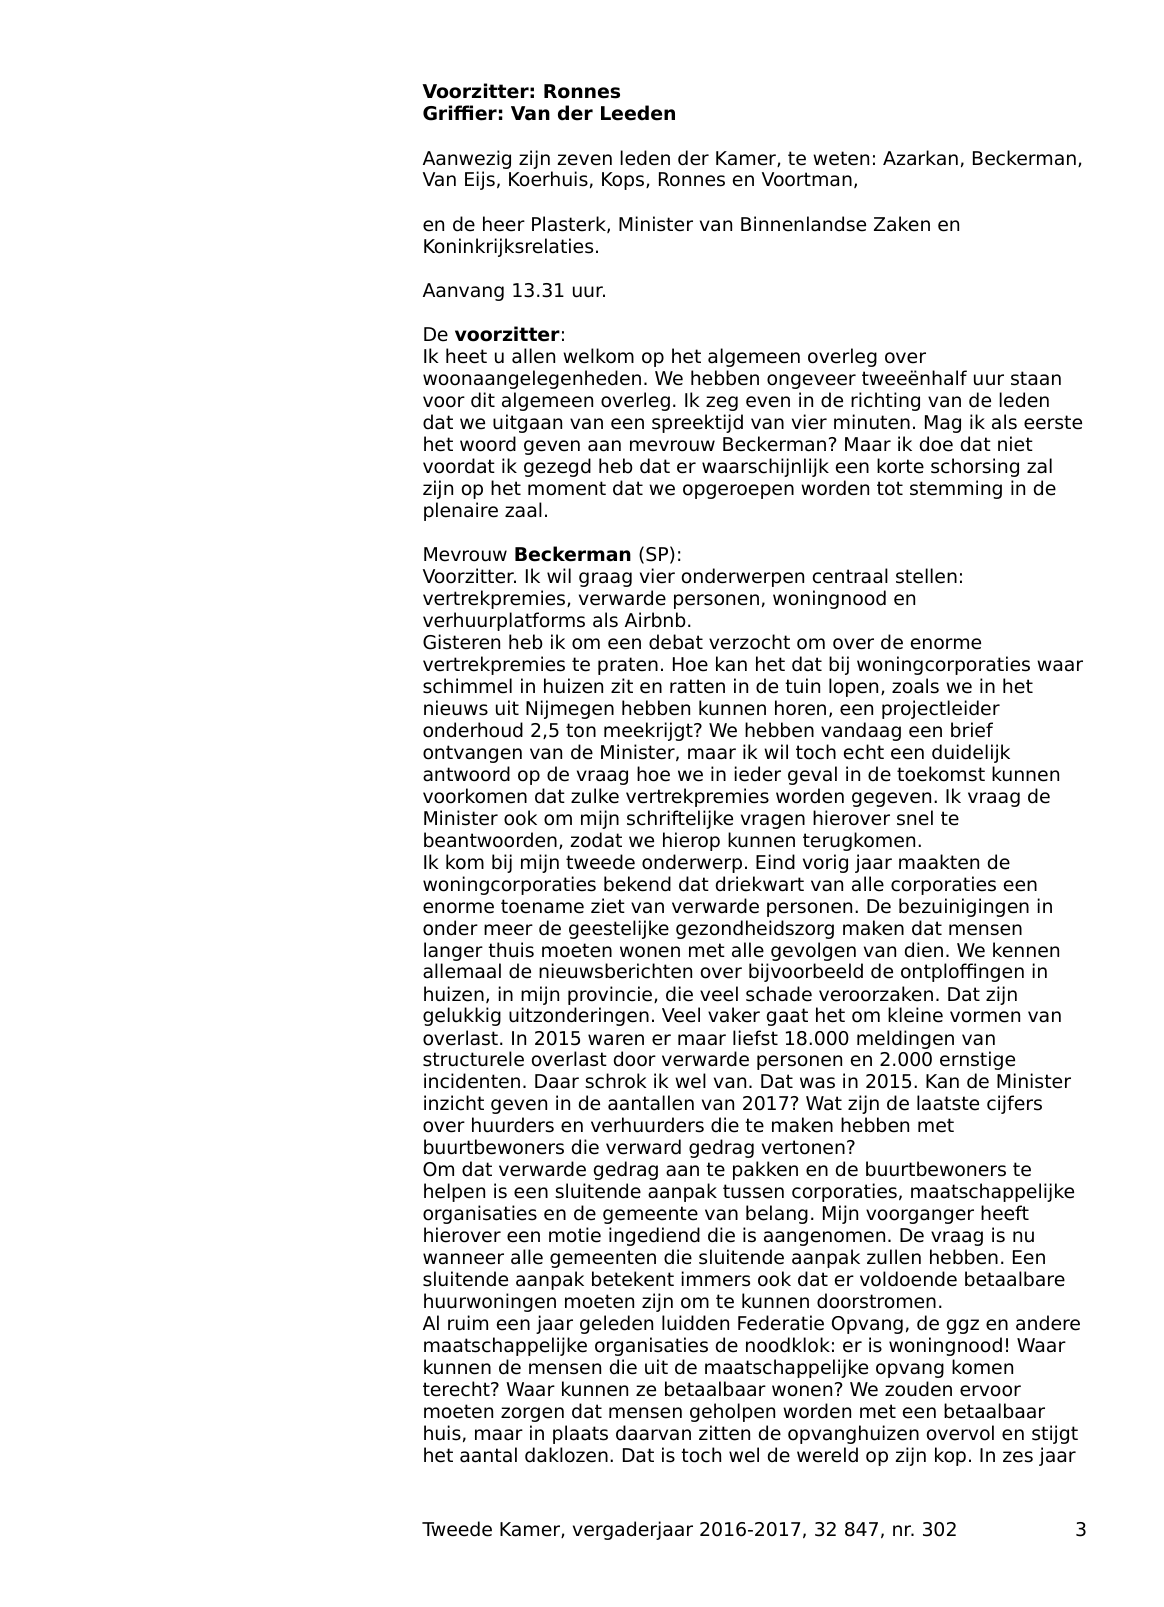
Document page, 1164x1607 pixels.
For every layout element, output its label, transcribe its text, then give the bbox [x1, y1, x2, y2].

text Al ruim een jaar geleden luidden Federatie Opvang, de ggz en andere maatschappelijke organisaties de noodklok: er is woningnood! Waar kunnen de mensen die uit de maatschappelijke opvang komen terecht? Waar kunnen ze betaalbaar wonen? We zouden ervoor moeten zorgen dat mensen geholpen worden met een betaalbaar huis, maar in plaats daarvan zitten de opvanghuizen overvol en stijgt het aantal daklozen. Dat is toch wel de wereld op zijn kop. In zes jaar [422, 1313, 1087, 1467]
text De voorzitter: [422, 324, 1087, 346]
text Griffier: Van der Leeden [422, 103, 1087, 125]
text Aanwezig zijn zeven leden der Kamer, te weten: Azarkan, Beckerman, Van Eijs, Koerhuis, Kops, Ronnes en Voortman, [422, 147, 1087, 191]
text Gisteren heb ik om een debat verzocht om over de enorme vertrekpremies te praten. Hoe kan het dat bij woningcorporaties waar schimmel in huizen zit en ratten in de tuin lopen, zoals we in het nieuws uit Nijmegen hebben kunnen horen, een projectleider onderhoud 2,5 ton meekrijgt? We hebben vandaag een brief ontvangen van de Minister, maar ik wil toch echt een duidelijk antwoord op de vraag hoe we in ieder geval in de toekomst kunnen voorkomen dat zulke vertrekpremies worden gegeven. Ik vraag de Minister ook om mijn schriftelijke vragen hierover snel te beantwoorden, zodat we hierop kunnen terugkomen. [422, 632, 1087, 852]
text Om dat verwarde gedrag aan te pakken en de buurtbewoners te helpen is een sluitende aanpak tussen corporaties, maatschappelijke organisaties en de gemeente van belang. Mijn voorganger heeft hierover een motie ingediend die is aangenomen. De vraag is nu wanneer alle gemeenten die sluitende aanpak zullen hebben. Een sluitende aanpak betekent immers ook dat er voldoende betaalbare huurwoningen moeten zijn om te kunnen doorstromen. [422, 1159, 1087, 1313]
text Aanvang 13.31 uur. [422, 280, 1087, 302]
text Ik heet u allen welkom op het algemeen overleg over woonaangelegenheden. We hebben ongeveer tweeënhalf uur staan voor dit algemeen overleg. Ik zeg even in de richting van de leden dat we uitgaan van een spreektijd van vier minuten. Mag ik als eerste het woord geven aan mevrouw Beckerman? Maar ik doe dat niet voordat ik gezegd heb dat er waarschijnlijk een korte schorsing zal zijn op het moment dat we opgeroepen worden tot stemming in de plenaire zaal. [422, 346, 1087, 522]
text Mevrouw Beckerman (SP): [422, 544, 1087, 566]
text Ik kom bij mijn tweede onderwerp. Eind vorig jaar maakten de woningcorporaties bekend dat driekwart van alle corporaties een enorme toename ziet van verwarde personen. De bezuinigingen in onder meer de geestelijke gezondheidszorg maken dat mensen langer thuis moeten wonen met alle gevolgen van dien. We kennen allemaal de nieuwsberichten over bijvoorbeeld de ontploffingen in huizen, in mijn provincie, die veel schade veroorzaken. Dat zijn gelukkig uitzonderingen. Veel vaker gaat het om kleine vormen van overlast. In 2015 waren er maar liefst 18.000 meldingen van structurele overlast door verwarde personen en 2.000 ernstige incidenten. Daar schrok ik wel van. Dat was in 2015. Kan de Minister inzicht geven in de aantallen van 2017? Wat zijn de laatste cijfers over huurders en verhuurders die te maken hebben met buurtbewoners die verward gedrag vertonen? [422, 852, 1087, 1159]
text Voorzitter. Ik wil graag vier onderwerpen centraal stellen: vertrekpremies, verwarde personen, woningnood en verhuurplatforms als Airbnb. [422, 566, 1087, 632]
text Voorzitter: Ronnes [422, 81, 1087, 103]
text en de heer Plasterk, Minister van Binnenlandse Zaken en Koninkrijksrelaties. [422, 213, 1087, 257]
